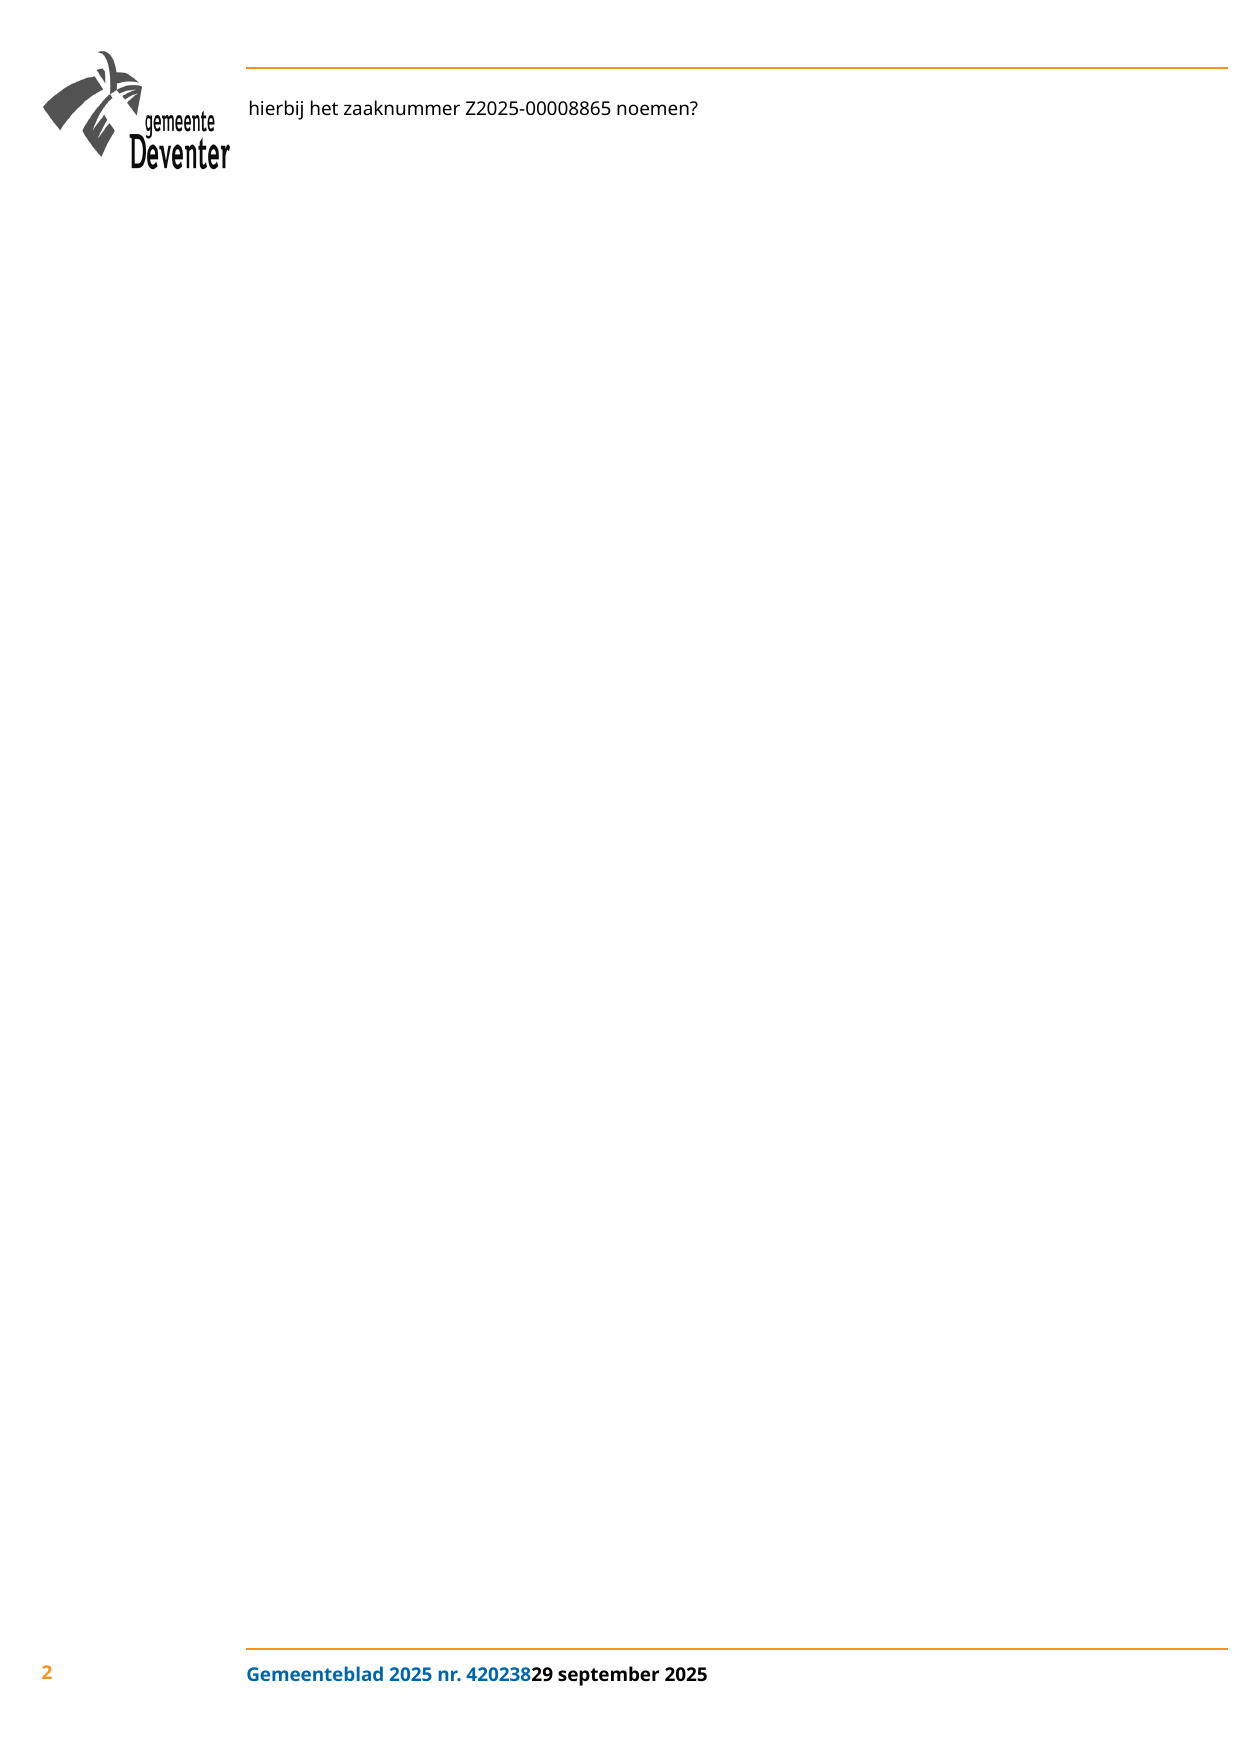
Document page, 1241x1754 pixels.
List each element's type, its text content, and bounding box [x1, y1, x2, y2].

picture [41, 47, 231, 172]
text hierbij het zaaknummer Z2025-00008865 noemen? [248, 95, 1152, 121]
